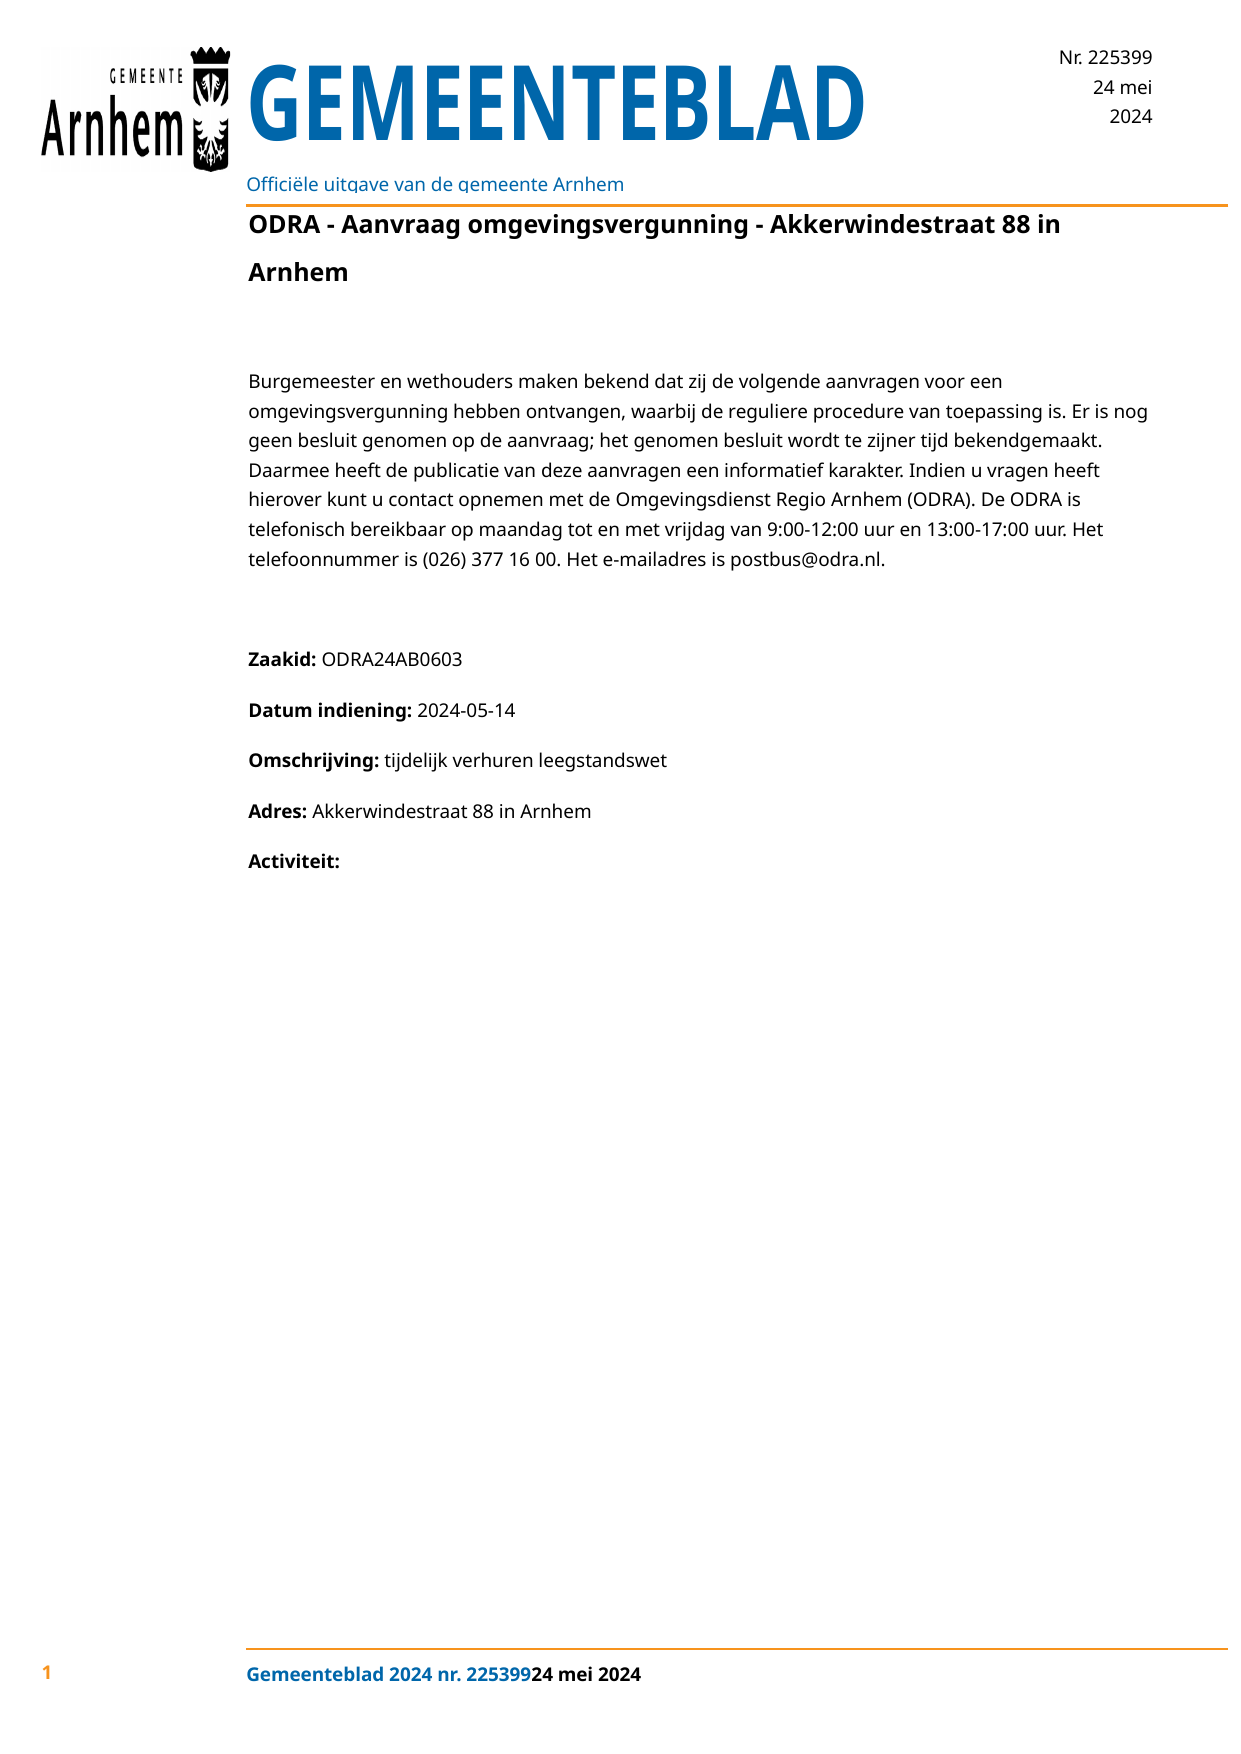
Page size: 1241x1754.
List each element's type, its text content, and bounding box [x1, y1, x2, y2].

text Omschrijving: tijdelijk verhuren leegstandswet [248, 747, 1152, 773]
text Zaakid: ODRA24AB0603 [248, 647, 1152, 672]
text Adres: Akkerwindestraat 88 in Arnhem [248, 798, 1152, 824]
text ODRA - Aanvraag omgevingsvergunning - Akkerwindestraat 88 in Arnhem [248, 207, 1152, 288]
text Burgemeester en wethouders maken bekend dat zij de volgende aanvragen voor een omgevingsvergunning hebben ontvangen, waarbij de reguliere procedure van toepassing is. Er is nog geen besluit genomen op de aanvraag; het genomen besluit wordt te zijner tijd bekendgemaakt. Daarmee heeft de publicatie van deze aanvragen een informatief karakter. Indien u vragen heeft hierover kunt u contact opnemen met de Omgevingsdienst Regio Arnhem (ODRA). De ODRA is telefonisch bereikbaar op maandag tot en met vrijdag van 9:00-12:00 uur en 13:00-17:00 uur. Het telefoonnummer is (026) 377 16 00. Het e-mailadres is postbus@odra.nl. [248, 368, 1152, 572]
text Activiteit: [248, 848, 1152, 874]
text Datum indiening: 2024-05-14 [248, 697, 1152, 723]
picture [41, 47, 231, 172]
